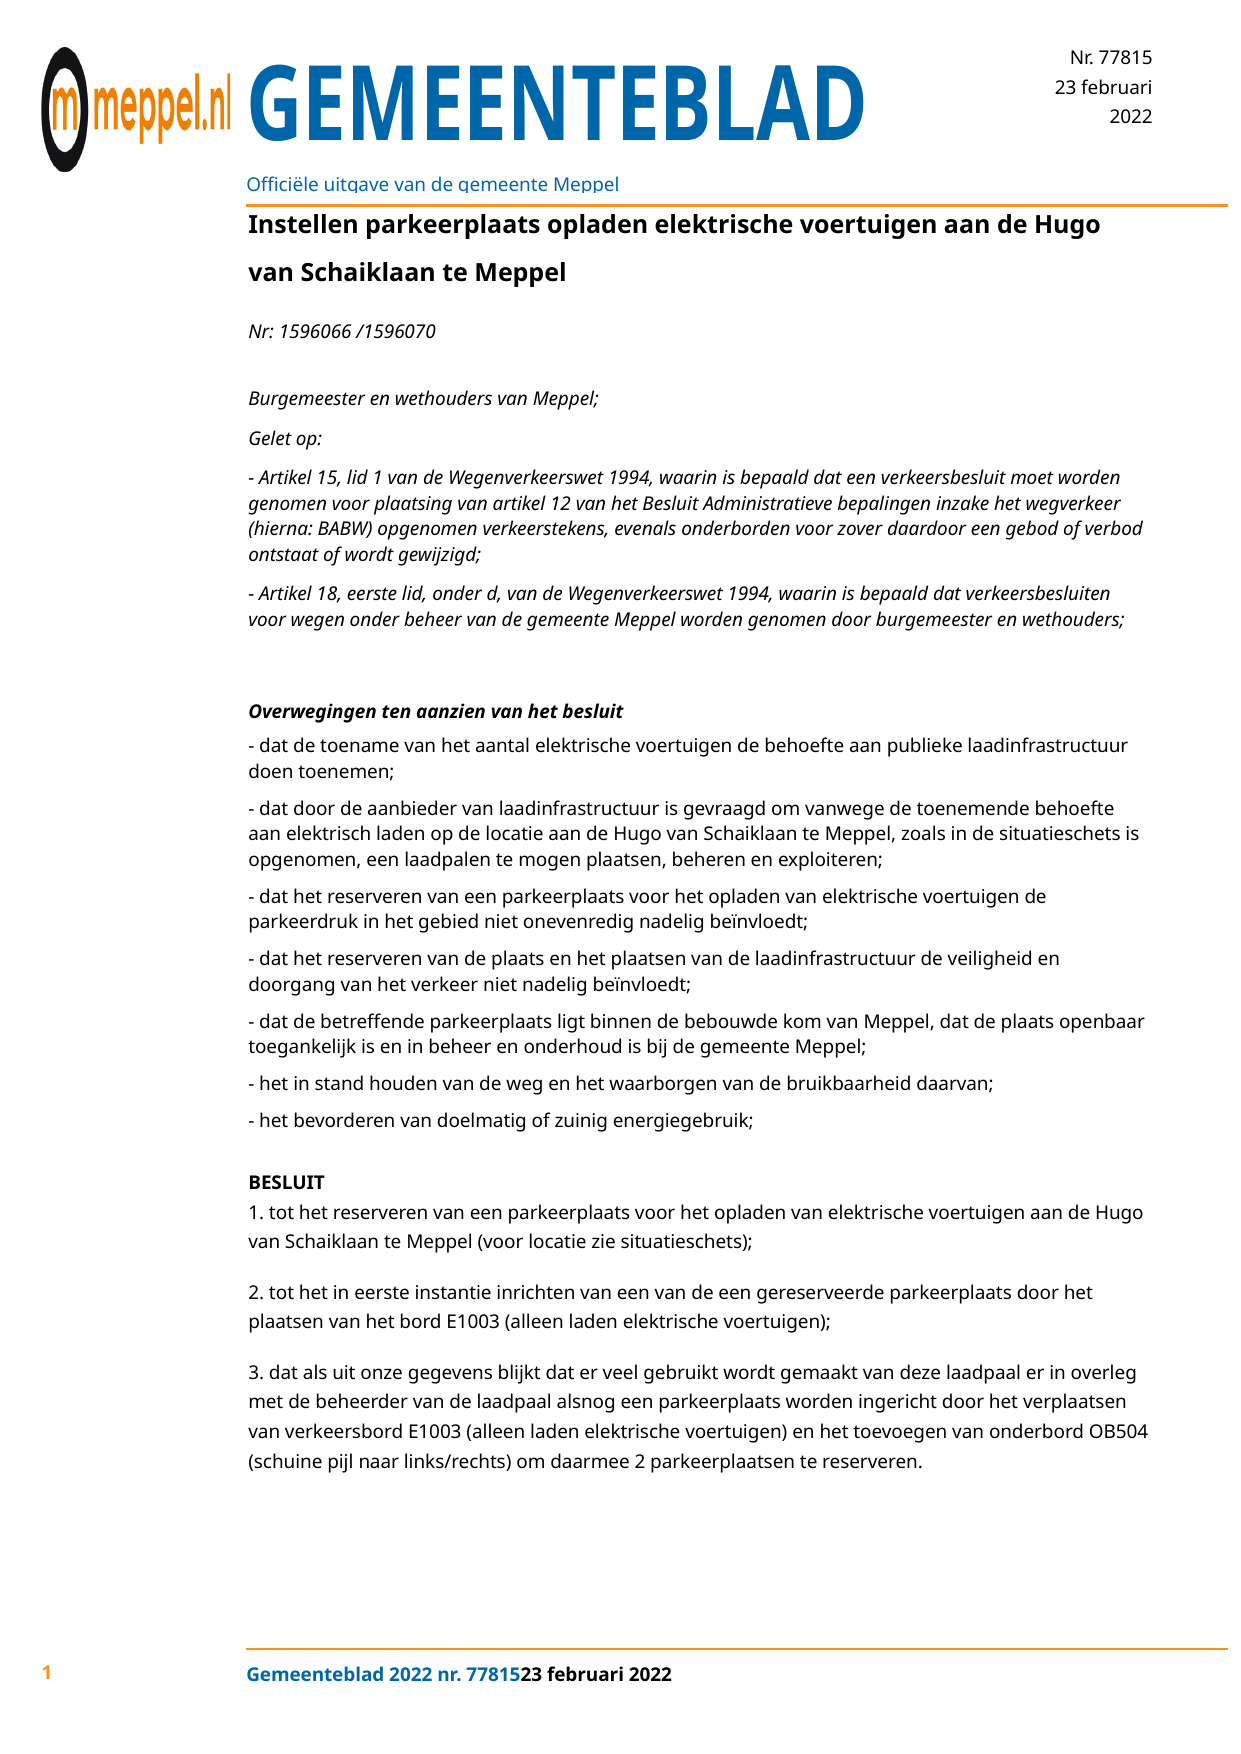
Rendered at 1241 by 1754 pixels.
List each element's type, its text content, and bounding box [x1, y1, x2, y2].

picture [41, 47, 231, 172]
text - dat door de aanbieder van laadinfrastructuur is gevraagd om vanwege de toenemende behoefte aan elektrisch laden op de locatie aan de Hugo van Schaiklaan te Meppel, zoals in de situatieschets is opgenomen, een laadpalen te mogen plaatsen, beheren en exploiteren; [248, 795, 1152, 872]
text BESLUIT [248, 1169, 1152, 1195]
text Burgemeester en wethouders van Meppel; [248, 386, 1152, 411]
text - dat de betreffende parkeerplaats ligt binnen de bebouwde kom van Meppel, dat de plaats openbaar toegankelijk is en in beheer en onderhoud is bij de gemeente Meppel; [248, 1008, 1152, 1059]
text - dat het reserveren van de plaats en het plaatsen van de laadinfrastructuur de veiligheid en doorgang van het verkeer niet nadelig beïnvloedt; [248, 945, 1152, 997]
text Nr: 1596066 /1596070 [248, 318, 1152, 344]
text Instellen parkeerplaats opladen elektrische voertuigen aan de Hugo van Schaiklaan te Meppel [248, 207, 1152, 288]
text - het in stand houden van de weg en het waarborgen van de bruikbaarheid daarvan; [248, 1070, 1152, 1096]
text - dat de toename van het aantal elektrische voertuigen de behoefte aan publieke laadinfrastructuur doen toenemen; [248, 732, 1152, 784]
text 3. dat als uit onze gegevens blijkt dat er veel gebruikt wordt gemaakt van deze laadpaal er in overleg met de beheerder van de laadpaal alsnog een parkeerplaats worden ingericht door het verplaatsen van verkeersbord E1003 (alleen laden elektrische voertuigen) en het toevoegen van onderbord OB504 (schuine pijl naar links/rechts) om daarmee 2 parkeerplaatsen te reserveren. [248, 1359, 1152, 1474]
text 1. tot het reserveren van een parkeerplaats voor het opladen van elektrische voertuigen aan de Hugo van Schaiklaan te Meppel (voor locatie zie situatieschets); [248, 1199, 1152, 1254]
text Gelet op: [248, 425, 1152, 451]
text 2. tot het in eerste instantie inrichten van een van de een gereserveerde parkeerplaats door het plaatsen van het bord E1003 (alleen laden elektrische voertuigen); [248, 1279, 1152, 1334]
text - Artikel 18, eerste lid, onder d, van de Wegenverkeerswet 1994, waarin is bepaald dat verkeersbesluiten voor wegen onder beheer van de gemeente Meppel worden genomen door burgemeester en wethouders; [248, 581, 1152, 632]
text Overwegingen ten aanzien van het besluit [248, 698, 1152, 724]
text - het bevorderen van doelmatig of zuinig energiegebruik; [248, 1107, 1152, 1133]
text - Artikel 15, lid 1 van de Wegenverkeerswet 1994, waarin is bepaald dat een verkeersbesluit moet worden genomen voor plaatsing van artikel 12 van het Besluit Administratieve bepalingen inzake het wegverkeer (hierna: BABW) opgenomen verkeerstekens, evenals onderborden voor zover daardoor een gebod of verbod ontstaat of wordt gewijzigd; [248, 464, 1152, 567]
text - dat het reserveren van een parkeerplaats voor het opladen van elektrische voertuigen de parkeerdruk in het gebied niet onevenredig nadelig beïnvloedt; [248, 883, 1152, 934]
